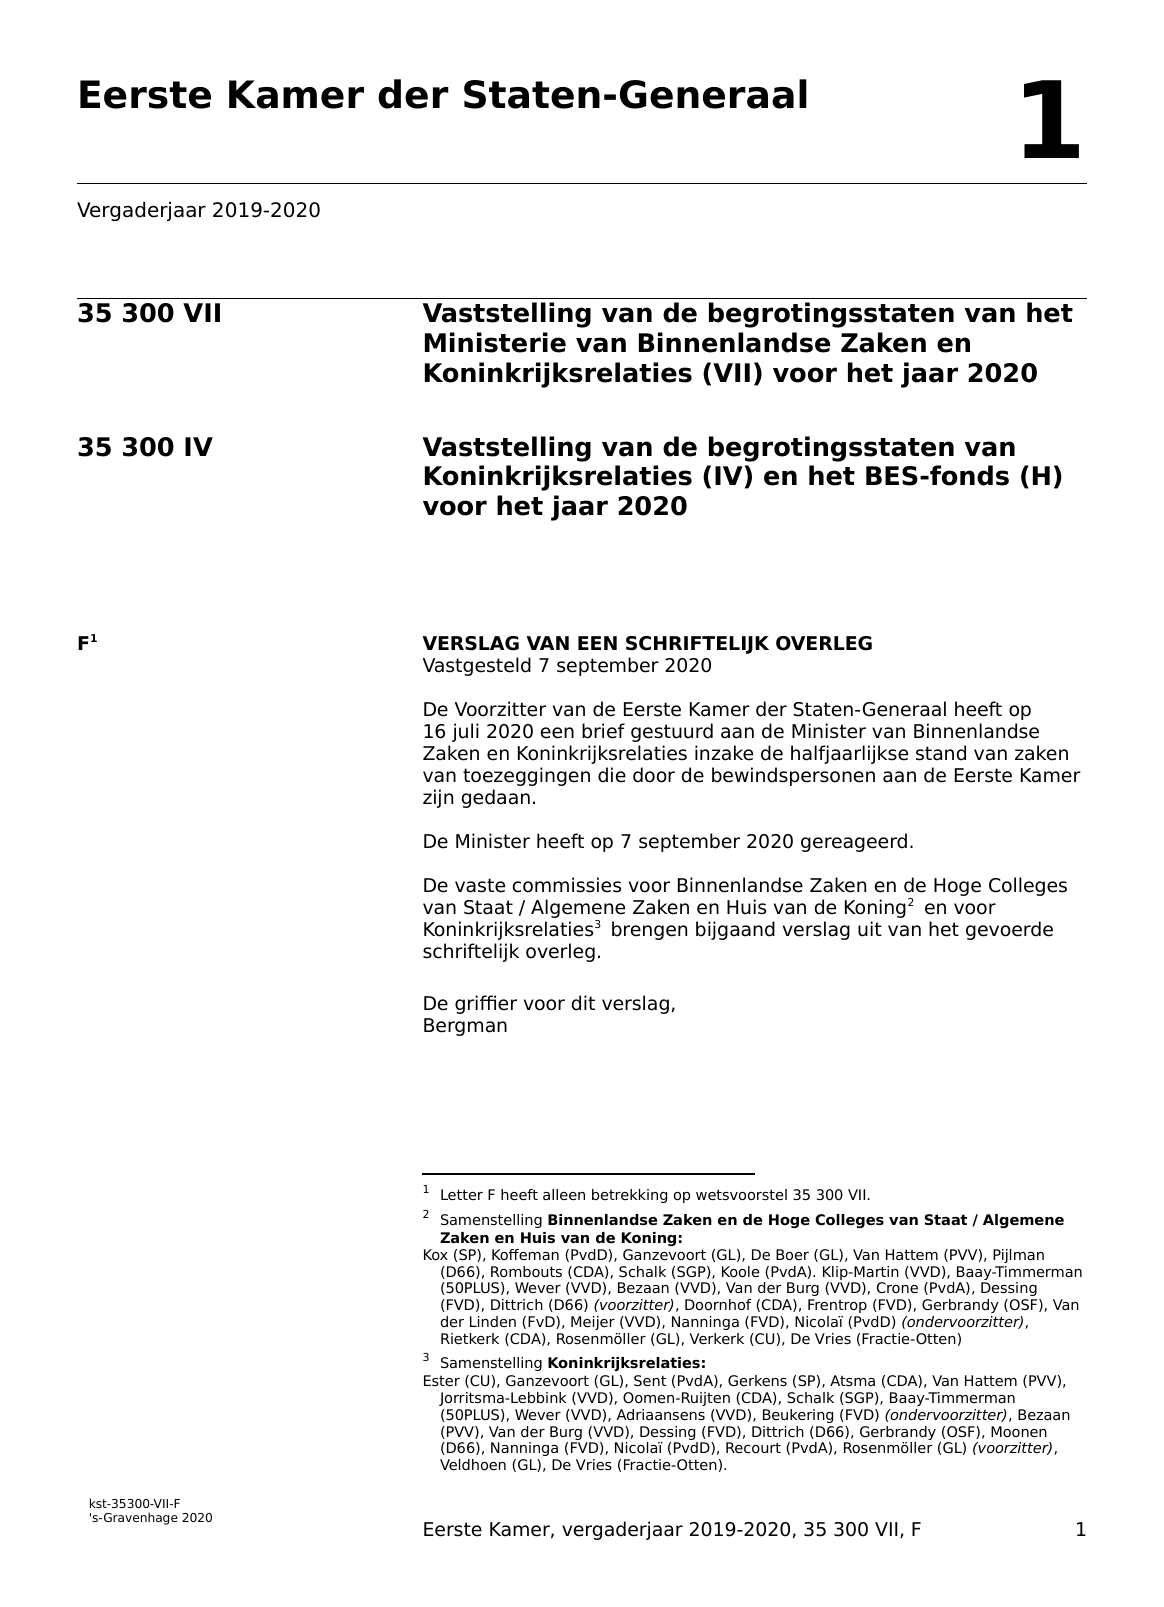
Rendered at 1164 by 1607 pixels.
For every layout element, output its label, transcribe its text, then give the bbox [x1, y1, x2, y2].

text Kox (SP), Koffeman (PvdD), Ganzevoort (GL), De Boer (GL), Van Hattem (PVV), Pijlman (D66), Rombouts (CDA), Schalk (SGP), Koole (PvdA). Klip-Martin (VVD), Baay-Timmerman (50PLUS), Wever (VVD), Bezaan (VVD), Van der Burg (VVD), Crone (PvdA), Dessing (FVD), Dittrich (D66) (voorzitter), Doornhof (CDA), Frentrop (FVD), Gerbrandy (OSF), Van der Linden (FvD), Meijer (VVD), Nanninga (FVD), Nicolaï (PvdD) (ondervoorzitter), Rietkerk (CDA), Rosenmöller (GL), Verkerk (CU), De Vries (Fractie-Otten) [422, 1247, 1087, 1348]
text Vastgesteld 7 september 2020 [422, 654, 1087, 676]
text Letter F heeft alleen betrekking op wetsvoorstel 35 300 VII. [422, 1183, 1087, 1205]
subtitle F VERSLAG VAN EEN SCHRIFTELIJK OVERLEG [77, 632, 1087, 654]
table_cell Vergaderjaar 2019-2020 [77, 184, 1087, 298]
subtitle 35 300 VII Vaststelling van de begrotingsstaten van het Ministerie van Binnenlandse Zaken en Koninkrijksrelaties (VII) voor het jaar 2020 [77, 299, 1087, 388]
text De Minister heeft op 7 september 2020 gereageerd. [422, 831, 1087, 853]
text Ester (CU), Ganzevoort (GL), Sent (PvdA), Gerkens (SP), Atsma (CDA), Van Hattem (PVV), Jorritsma-Lebbink (VVD), Oomen-Ruijten (CDA), Schalk (SGP), Baay-Timmerman (50PLUS), Wever (VVD), Adriaansens (VVD), Beukering (FVD) (ondervoorzitter), Bezaan (PVV), Van der Burg (VVD), Dessing (FVD), Dittrich (D66), Gerbrandy (OSF), Moonen (D66), Nanninga (FVD), Nicolaï (PvdD), Recourt (PvdA), Rosenmöller (GL) (voorzitter), Veldhoen (GL), De Vries (Fractie-Otten). [422, 1373, 1087, 1474]
text 's-Gravenhage 2020 [88, 1511, 323, 1525]
text Samenstelling Binnenlandse Zaken en de Hoge Colleges van Staat / Algemene Zaken en Huis van de Koning: [422, 1208, 1087, 1247]
text De vaste commissies voor Binnenlandse Zaken en de Hoge Colleges van Staat / Algemene Zaken en Huis van de Koning en voor Koninkrijksrelaties brengen bijgaand verslag uit van het gevoerde schriftelijk overleg. [422, 875, 1087, 963]
text Samenstelling Koninkrijksrelaties: [422, 1351, 1087, 1373]
table_header 1 [886, 59, 1087, 183]
table_header Eerste Kamer der Staten-Generaal [77, 59, 886, 183]
text De griffier voor dit verslag, Bergman [422, 993, 1087, 1037]
subtitle 35 300 IV Vaststelling van de begrotingsstaten van Koninkrijksrelaties (IV) en het BES-fonds (H) voor het jaar 2020 [77, 432, 1087, 521]
text kst-35300-VII-F [88, 1497, 323, 1511]
text De Voorzitter van de Eerste Kamer der Staten-Generaal heeft op 16 juli 2020 een brief gestuurd aan de Minister van Binnenlandse Zaken en Koninkrijksrelaties inzake de halfjaarlijkse stand van zaken van toezeggingen die door de bewindspersonen aan de Eerste Kamer zijn gedaan. [422, 699, 1087, 808]
